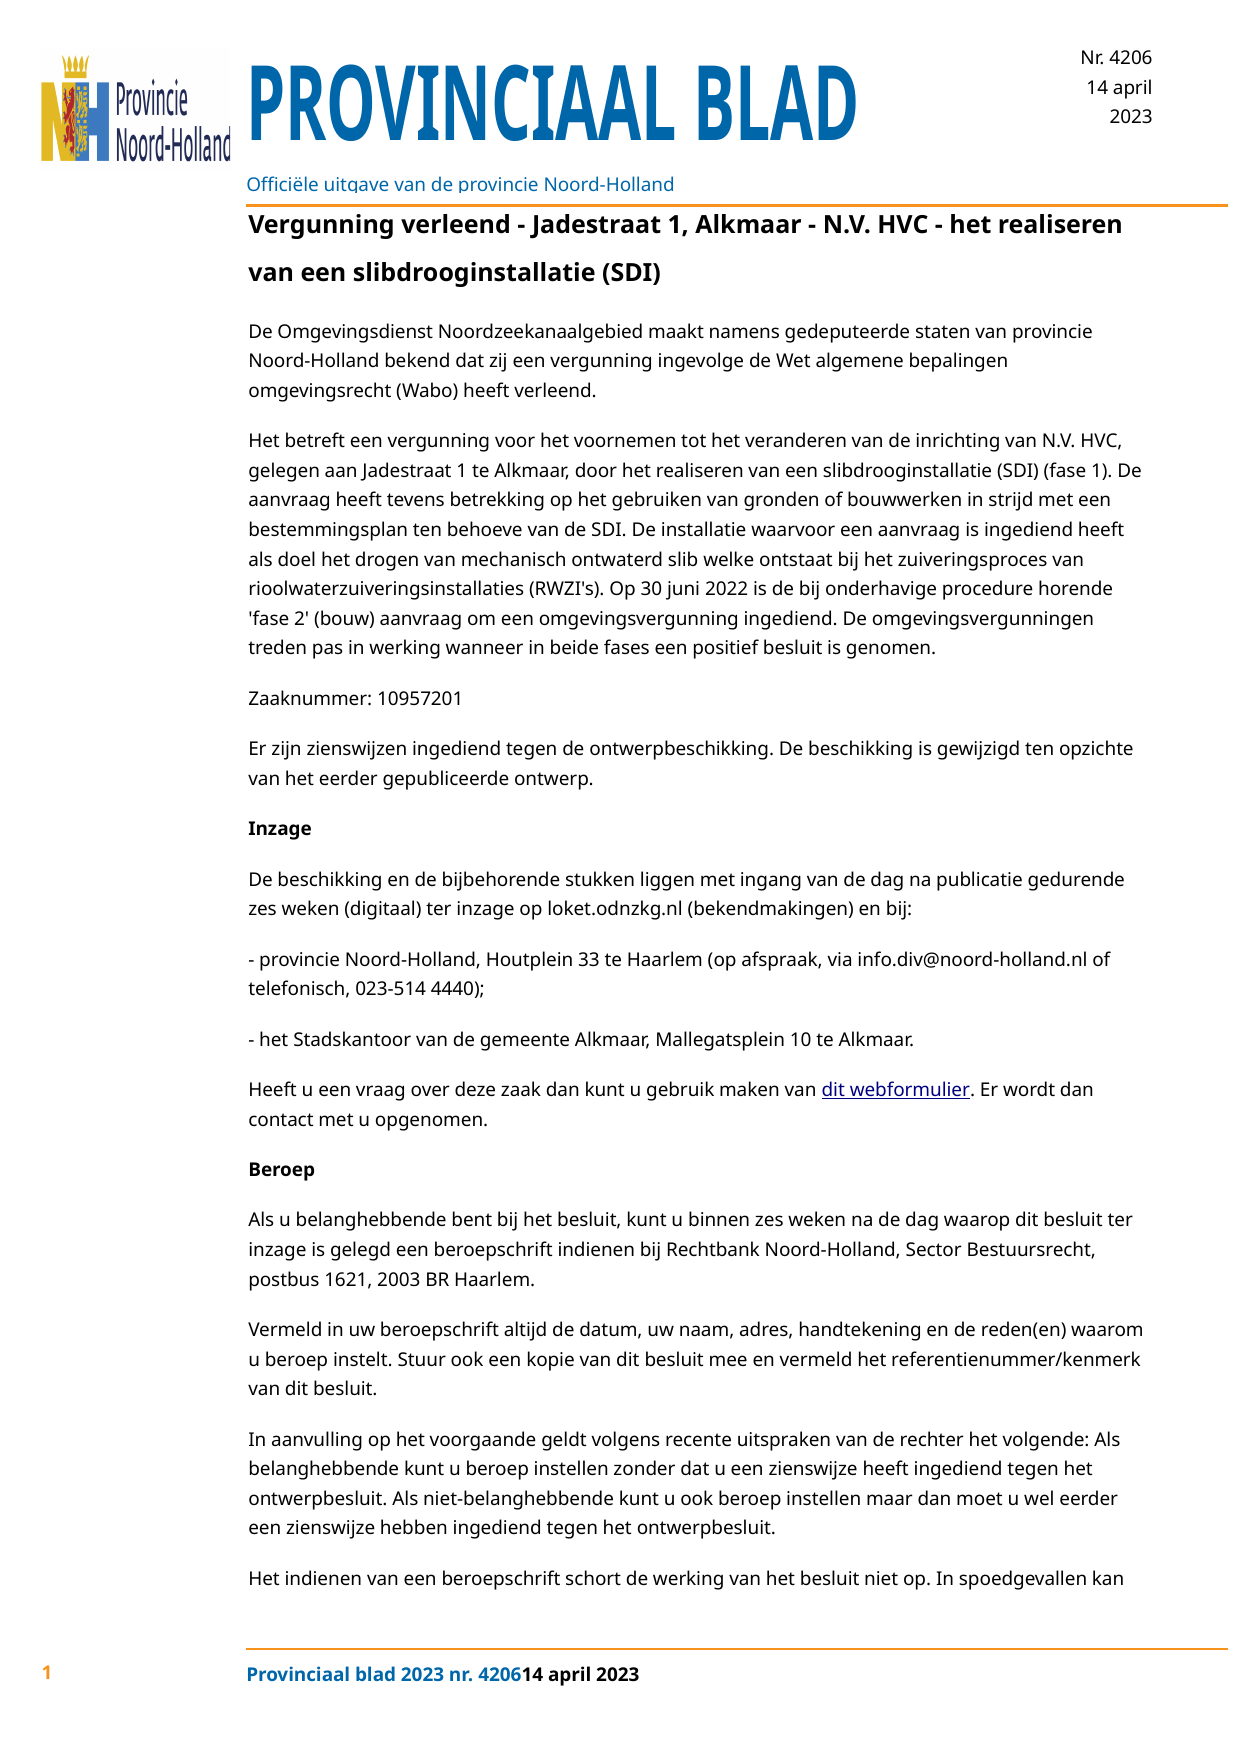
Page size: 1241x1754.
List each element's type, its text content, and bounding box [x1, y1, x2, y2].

text - het Stadskantoor van de gemeente Alkmaar, Mallegatsplein 10 te Alkmaar. [248, 1026, 1152, 1052]
text Het indienen van een beroepschrift schort de werking van het besluit niet op. In spoedgevallen kan [248, 1565, 1152, 1591]
text - provincie Noord-Holland, Houtplein 33 te Haarlem (op afspraak, via info.div@noord-holland.nl of telefonisch, 023-514 4440); [248, 946, 1152, 1001]
text Zaaknummer: 10957201 [248, 685, 1152, 711]
text In aanvulling op het voorgaande geldt volgens recente uitspraken van de rechter het volgende: Als belanghebbende kunt u beroep instellen zonder dat u een zienswijze heeft ingediend tegen het ontwerpbesluit. Als niet-belanghebbende kunt u ook beroep instellen maar dan moet u wel eerder een zienswijze hebben ingediend tegen het ontwerpbesluit. [248, 1426, 1152, 1540]
text Het betreft een vergunning voor het voornemen tot het veranderen van de inrichting van N.V. HVC, gelegen aan Jadestraat 1 te Alkmaar, door het realiseren van een slibdrooginstallatie (SDI) (fase 1). De aanvraag heeft tevens betrekking op het gebruiken van gronden of bouwwerken in strijd met een bestemmingsplan ten behoeve van de SDI. De installatie waarvoor een aanvraag is ingediend heeft als doel het drogen van mechanisch ontwaterd slib welke ontstaat bij het zuiveringsproces van rioolwaterzuiveringsinstallaties (RWZI's). Op 30 juni 2022 is de bij onderhavige procedure horende 'fase 2' (bouw) aanvraag om een omgevingsvergunning ingediend. De omgevingsvergunningen treden pas in werking wanneer in beide fases een positief besluit is genomen. [248, 427, 1152, 660]
picture [41, 47, 231, 172]
text Er zijn zienswijzen ingediend tegen de ontwerpbeschikking. De beschikking is gewijzigd ten opzichte van het eerder gepubliceerde ontwerp. [248, 735, 1152, 791]
text Vergunning verleend - Jadestraat 1, Alkmaar - N.V. HVC - het realiseren van een slibdrooginstallatie (SDI) [248, 207, 1152, 288]
text De beschikking en de bijbehorende stukken liggen met ingang van de dag na publicatie gedurende zes weken (digitaal) ter inzage op loket.odnzkg.nl (bekendmakingen) en bij: [248, 866, 1152, 921]
text Vermeld in uw beroepschrift altijd de datum, uw naam, adres, handtekening en de reden(en) waarom u beroep instelt. Stuur ook een kopie van dit besluit mee en vermeld het referentienummer/kenmerk van dit besluit. [248, 1316, 1152, 1401]
text Beroep [248, 1156, 1152, 1182]
text Heeft u een vraag over deze zaak dan kunt u gebruik maken van dit webformulier. Er wordt dan contact met u opgenomen. [248, 1076, 1152, 1132]
text Als u belanghebbende bent bij het besluit, kunt u binnen zes weken na de dag waarop dit besluit ter inzage is gelegd een beroepschrift indienen bij Rechtbank Noord-Holland, Sector Bestuursrecht, postbus 1621, 2003 BR Haarlem. [248, 1207, 1152, 1292]
text De Omgevingsdienst Noordzeekanaalgebied maakt namens gedeputeerde staten van provincie Noord-Holland bekend dat zij een vergunning ingevolge de Wet algemene bepalingen omgevingsrecht (Wabo) heeft verleend. [248, 318, 1152, 403]
text Inzage [248, 815, 1152, 841]
